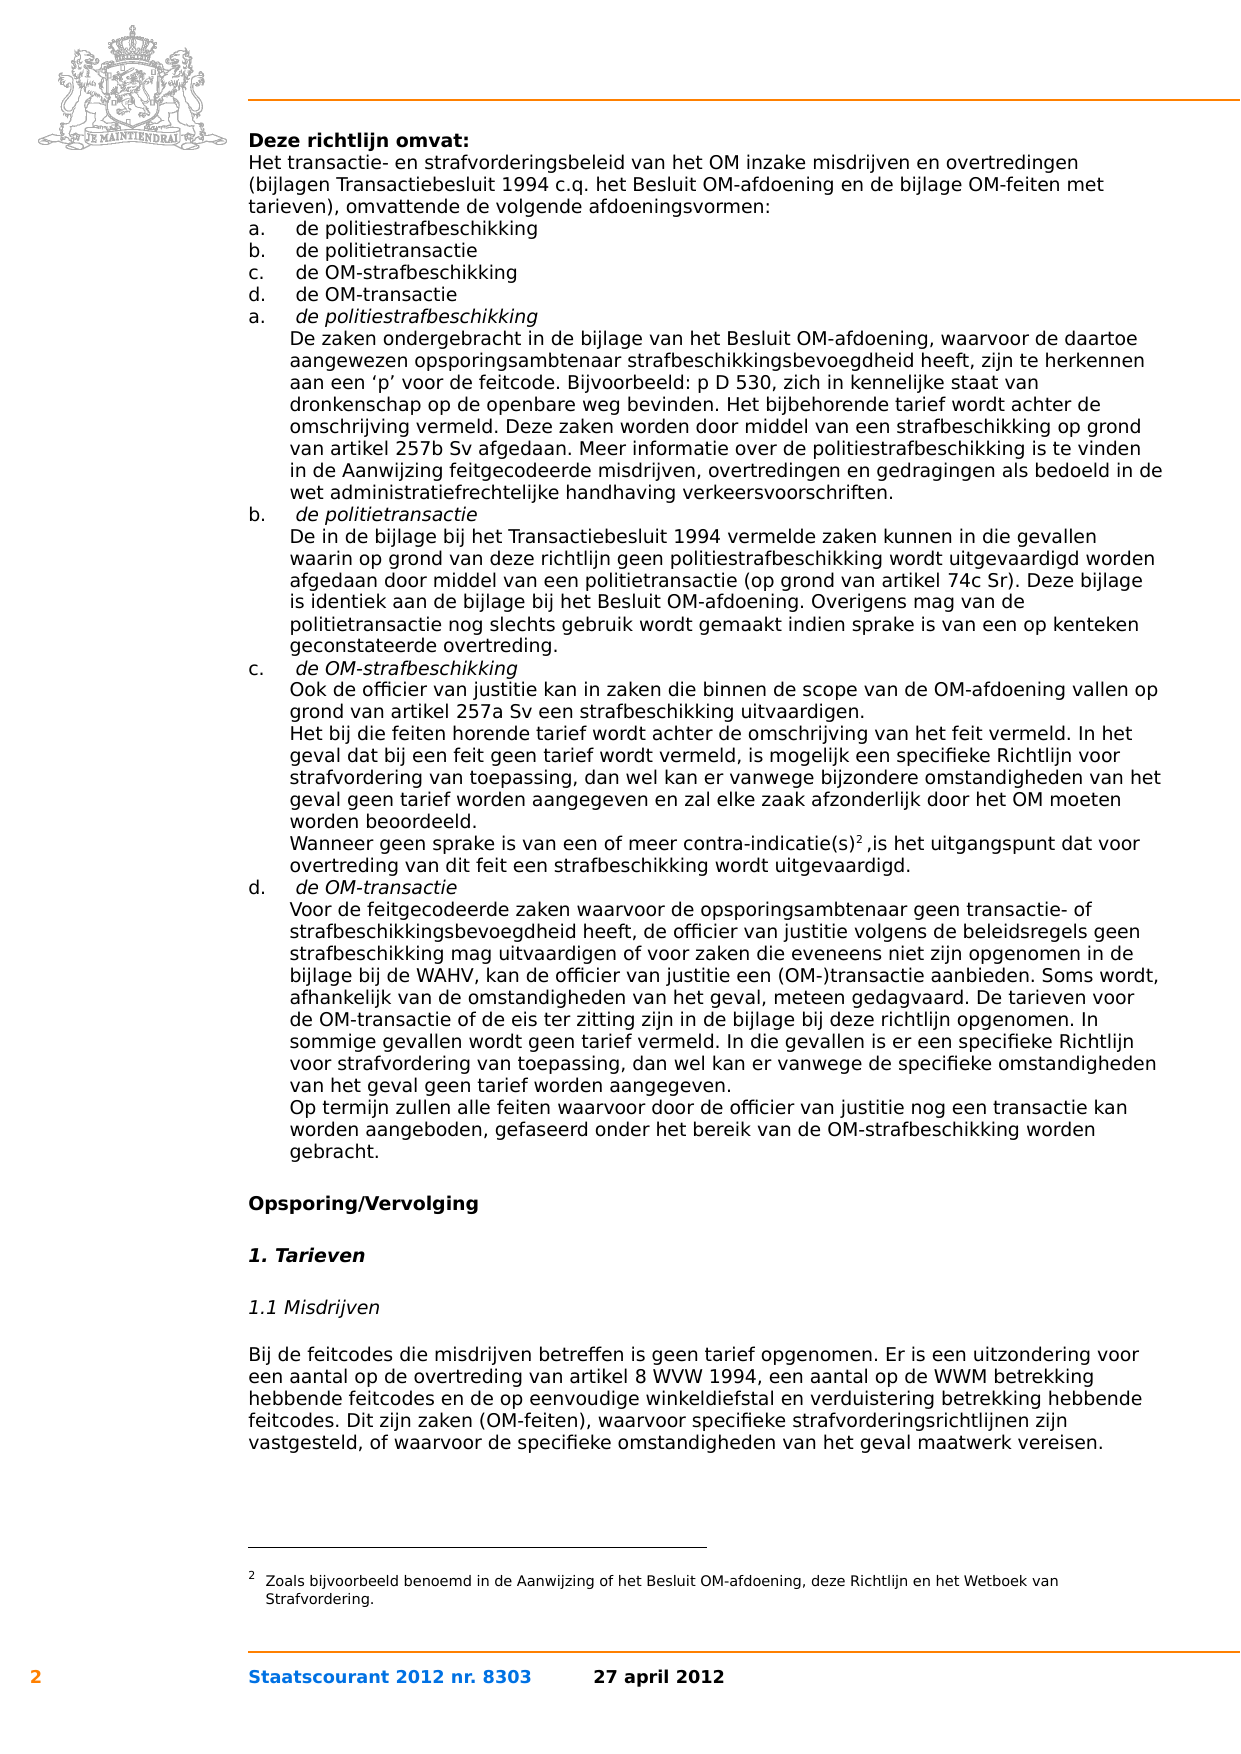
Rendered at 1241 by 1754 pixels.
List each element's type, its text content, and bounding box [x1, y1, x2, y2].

text De in de bijlage bij het Transactiebesluit 1994 vermelde zaken kunnen in die gevallen waarin op grond van deze richtlijn geen politiestrafbeschikking wordt uitgevaardigd worden afgedaan door middel van een politietransactie (op grond van artikel 74c Sr). Deze bijlage is identiek aan de bijlage bij het Besluit OM-afdoening. Overigens mag van de politietransactie nog slechts gebruik wordt gemaakt indien sprake is van een op kenteken geconstateerde overtreding. [289, 526, 1163, 657]
subtitle Opsporing/Vervolging [248, 1193, 1163, 1215]
text Ook de officier van justitie kan in zaken die binnen de scope van de OM-afdoening vallen op grond van artikel 257a Sv een strafbeschikking uitvaardigen. [289, 679, 1163, 723]
text b. de politietransactie [248, 503, 1163, 526]
text Op termijn zullen alle feiten waarvoor door de officier van justitie nog een transactie kan worden aangeboden, gefaseerd onder het bereik van de OM-strafbeschikking worden gebracht. [289, 1097, 1163, 1163]
text Het bij die feiten horende tarief wordt achter de omschrijving van het feit vermeld. In het geval dat bij een feit geen tarief wordt vermeld, is mogelijk een specifieke Richtlijn voor strafvordering van toepassing, dan wel kan er vanwege bijzondere omstandigheden van het geval geen tarief worden aangegeven en zal elke zaak afzonderlijk door het OM moeten worden beoordeeld. [289, 723, 1163, 833]
text c. de OM-strafbeschikking [248, 262, 1163, 284]
text Wanneer geen sprake is van een of meer contra-indicatie(s),is het uitgangspunt dat voor overtreding van dit feit een strafbeschikking wordt uitgevaardigd. [289, 833, 1163, 877]
text Het transactie- en strafvorderingsbeleid van het OM inzake misdrijven en overtredingen (bijlagen Transactiebesluit 1994 c.q. het Besluit OM-afdoening en de bijlage OM-feiten met tarieven), omvattende de volgende afdoeningsvormen: [248, 152, 1163, 218]
picture [38, 25, 227, 150]
text a. de politiestrafbeschikking [248, 218, 1163, 240]
text Zoals bijvoorbeeld benoemd in de Aanwijzing of het Besluit OM-afdoening, deze Richtlijn en het Wetboek van Strafvordering. [248, 1569, 1163, 1608]
text b. de politietransactie [248, 240, 1163, 262]
text d. de OM-transactie [248, 284, 1163, 306]
subtitle 1. Tarieven [248, 1245, 1163, 1267]
text Bij de feitcodes die misdrijven betreffen is geen tarief opgenomen. Er is een uitzondering voor een aantal op de overtreding van artikel 8 WVW 1994, een aantal op de WWM betrekking hebbende feitcodes en de op eenvoudige winkeldiefstal en verduistering betrekking hebbende feitcodes. Dit zijn zaken (OM-feiten), waarvoor specifieke strafvorderingsrichtlijnen zijn vastgesteld, of waarvoor de specifieke omstandigheden van het geval maatwerk vereisen. [248, 1344, 1163, 1454]
text a. de politiestrafbeschikking [248, 306, 1163, 328]
text d. de OM-transactie [248, 877, 1163, 899]
text De zaken ondergebracht in de bijlage van het Besluit OM-afdoening, waarvoor de daartoe aangewezen opsporingsambtenaar strafbeschikkingsbevoegdheid heeft, zijn te herkennen aan een ‘p’ voor de feitcode. Bijvoorbeeld: p D 530, zich in kennelijke staat van dronkenschap op de openbare weg bevinden. Het bijbehorende tarief wordt achter de omschrijving vermeld. Deze zaken worden door middel van een strafbeschikking op grond van artikel 257b Sv afgedaan. Meer informatie over de politiestrafbeschikking is te vinden in de Aanwijzing feitgecodeerde misdrijven, overtredingen en gedragingen als bedoeld in de wet administratiefrechtelijke handhaving verkeersvoorschriften. [289, 328, 1163, 503]
text Deze richtlijn omvat: [248, 130, 1163, 152]
text c. de OM-strafbeschikking [248, 657, 1163, 679]
subtitle 1.1 Misdrijven [248, 1297, 1163, 1319]
text Voor de feitgecodeerde zaken waarvoor de opsporingsambtenaar geen transactie- of strafbeschikkingsbevoegdheid heeft, de officier van justitie volgens de beleidsregels geen strafbeschikking mag uitvaardigen of voor zaken die eveneens niet zijn opgenomen in de bijlage bij de WAHV, kan de officier van justitie een (OM-)transactie aanbieden. Soms wordt, afhankelijk van de omstandigheden van het geval, meteen gedagvaard. De tarieven voor de OM-transactie of de eis ter zitting zijn in de bijlage bij deze richtlijn opgenomen. In sommige gevallen wordt geen tarief vermeld. In die gevallen is er een specifieke Richtlijn voor strafvordering van toepassing, dan wel kan er vanwege de specifieke omstandigheden van het geval geen tarief worden aangegeven. [289, 899, 1163, 1097]
